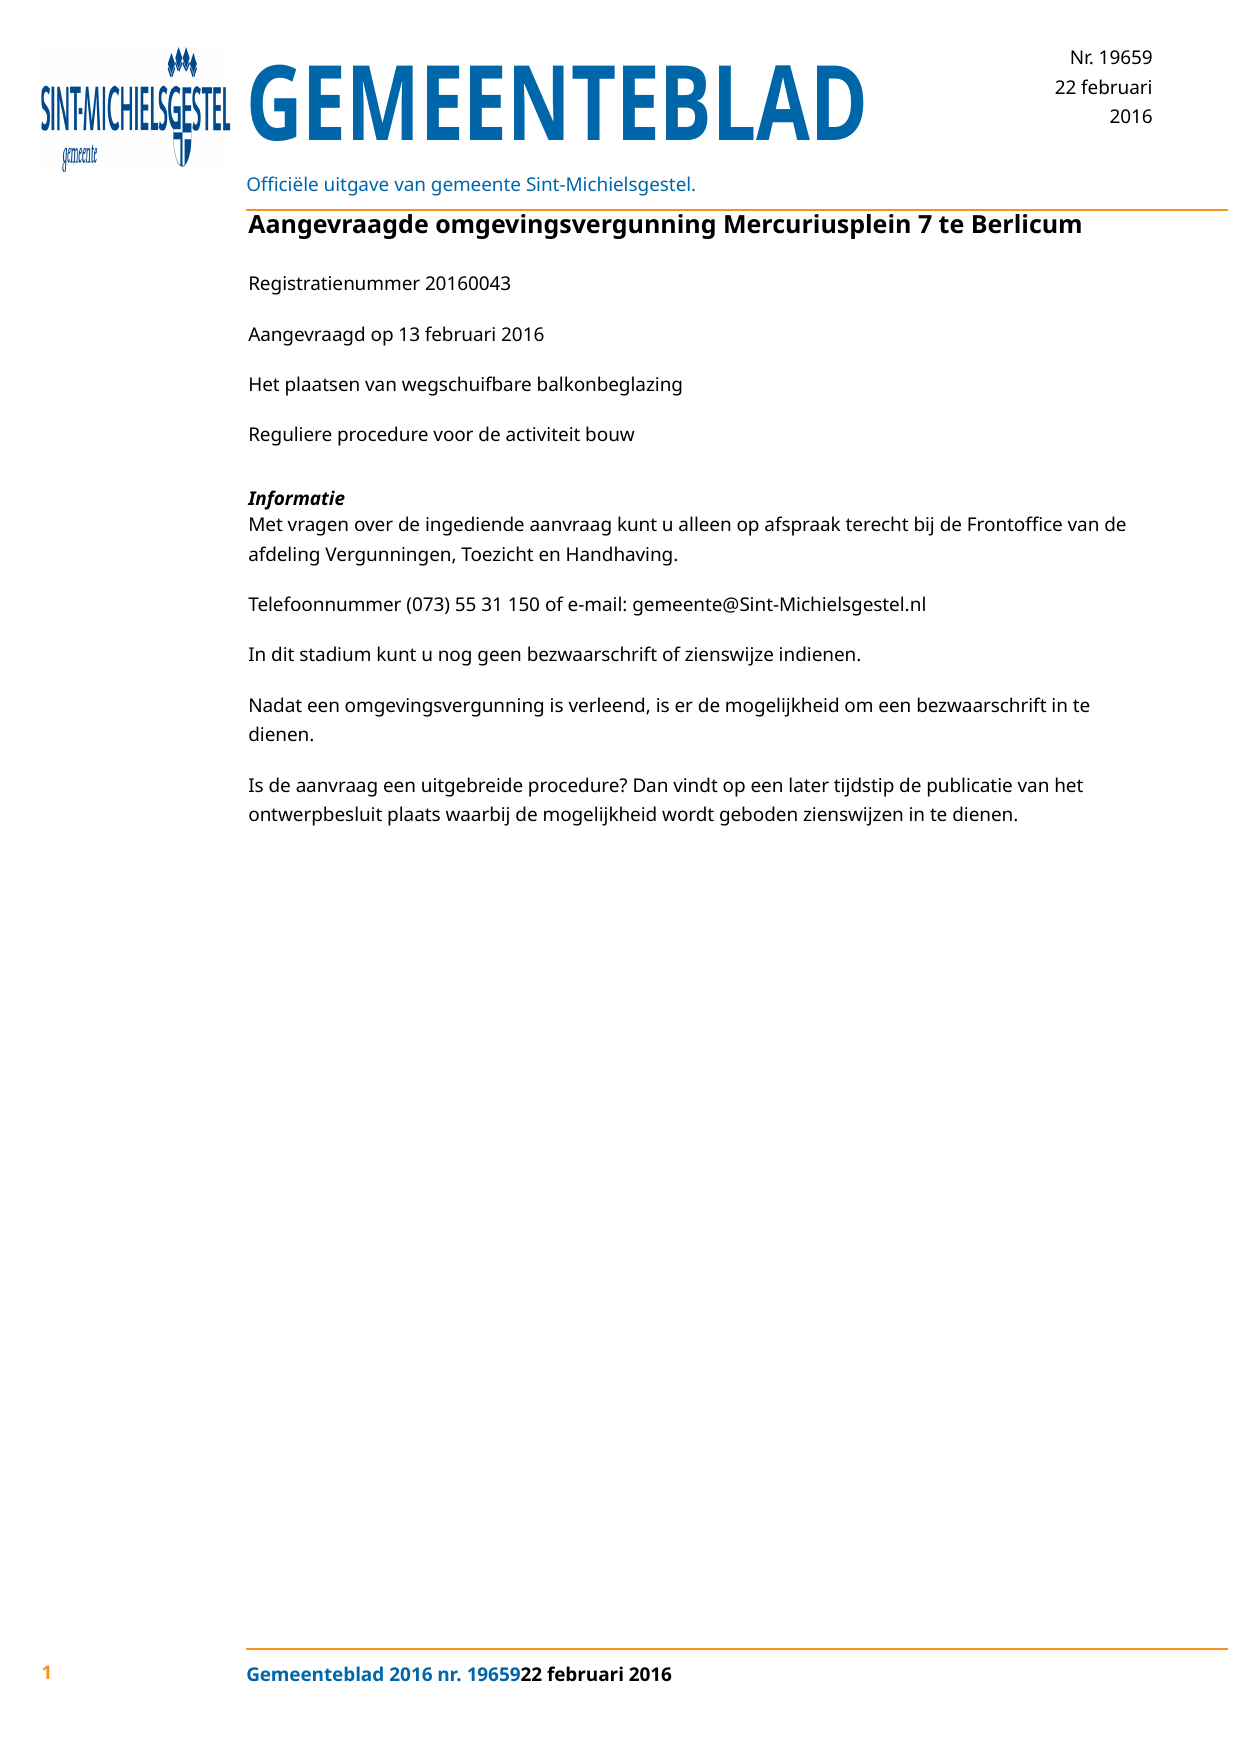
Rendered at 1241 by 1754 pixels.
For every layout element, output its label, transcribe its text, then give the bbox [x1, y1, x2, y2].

text Aangevraagde omgevingsvergunning Mercuriusplein 7 te Berlicum [248, 211, 1152, 241]
text Het plaatsen van wegschuifbare balkonbeglazing [248, 371, 1152, 397]
text Informatie [248, 486, 1152, 511]
text Reguliere procedure voor de activiteit bouw [248, 422, 1152, 447]
text Aangevraagd op 13 februari 2016 [248, 321, 1152, 346]
text Telefoonnummer (073) 55 31 150 of e-mail: gemeente@Sint-Michielsgestel.nl [248, 591, 1152, 617]
text Nadat een omgevingsvergunning is verleend, is er de mogelijkheid om een bezwaarschrift in te dienen. [248, 692, 1152, 747]
text Met vragen over de ingediende aanvraag kunt u alleen op afspraak terecht bij de Frontoffice van de afdeling Vergunningen, Toezicht en Handhaving. [248, 511, 1152, 567]
text Is de aanvraag een uitgebreide procedure? Dan vindt op een later tijdstip de publicatie van het ontwerpbesluit plaats waarbij de mogelijkheid wordt geboden zienswijzen in te dienen. [248, 772, 1152, 827]
text Registratienummer 20160043 [248, 270, 1152, 296]
picture [41, 47, 231, 172]
text In dit stadium kunt u nog geen bezwaarschrift of zienswijze indienen. [248, 642, 1152, 667]
